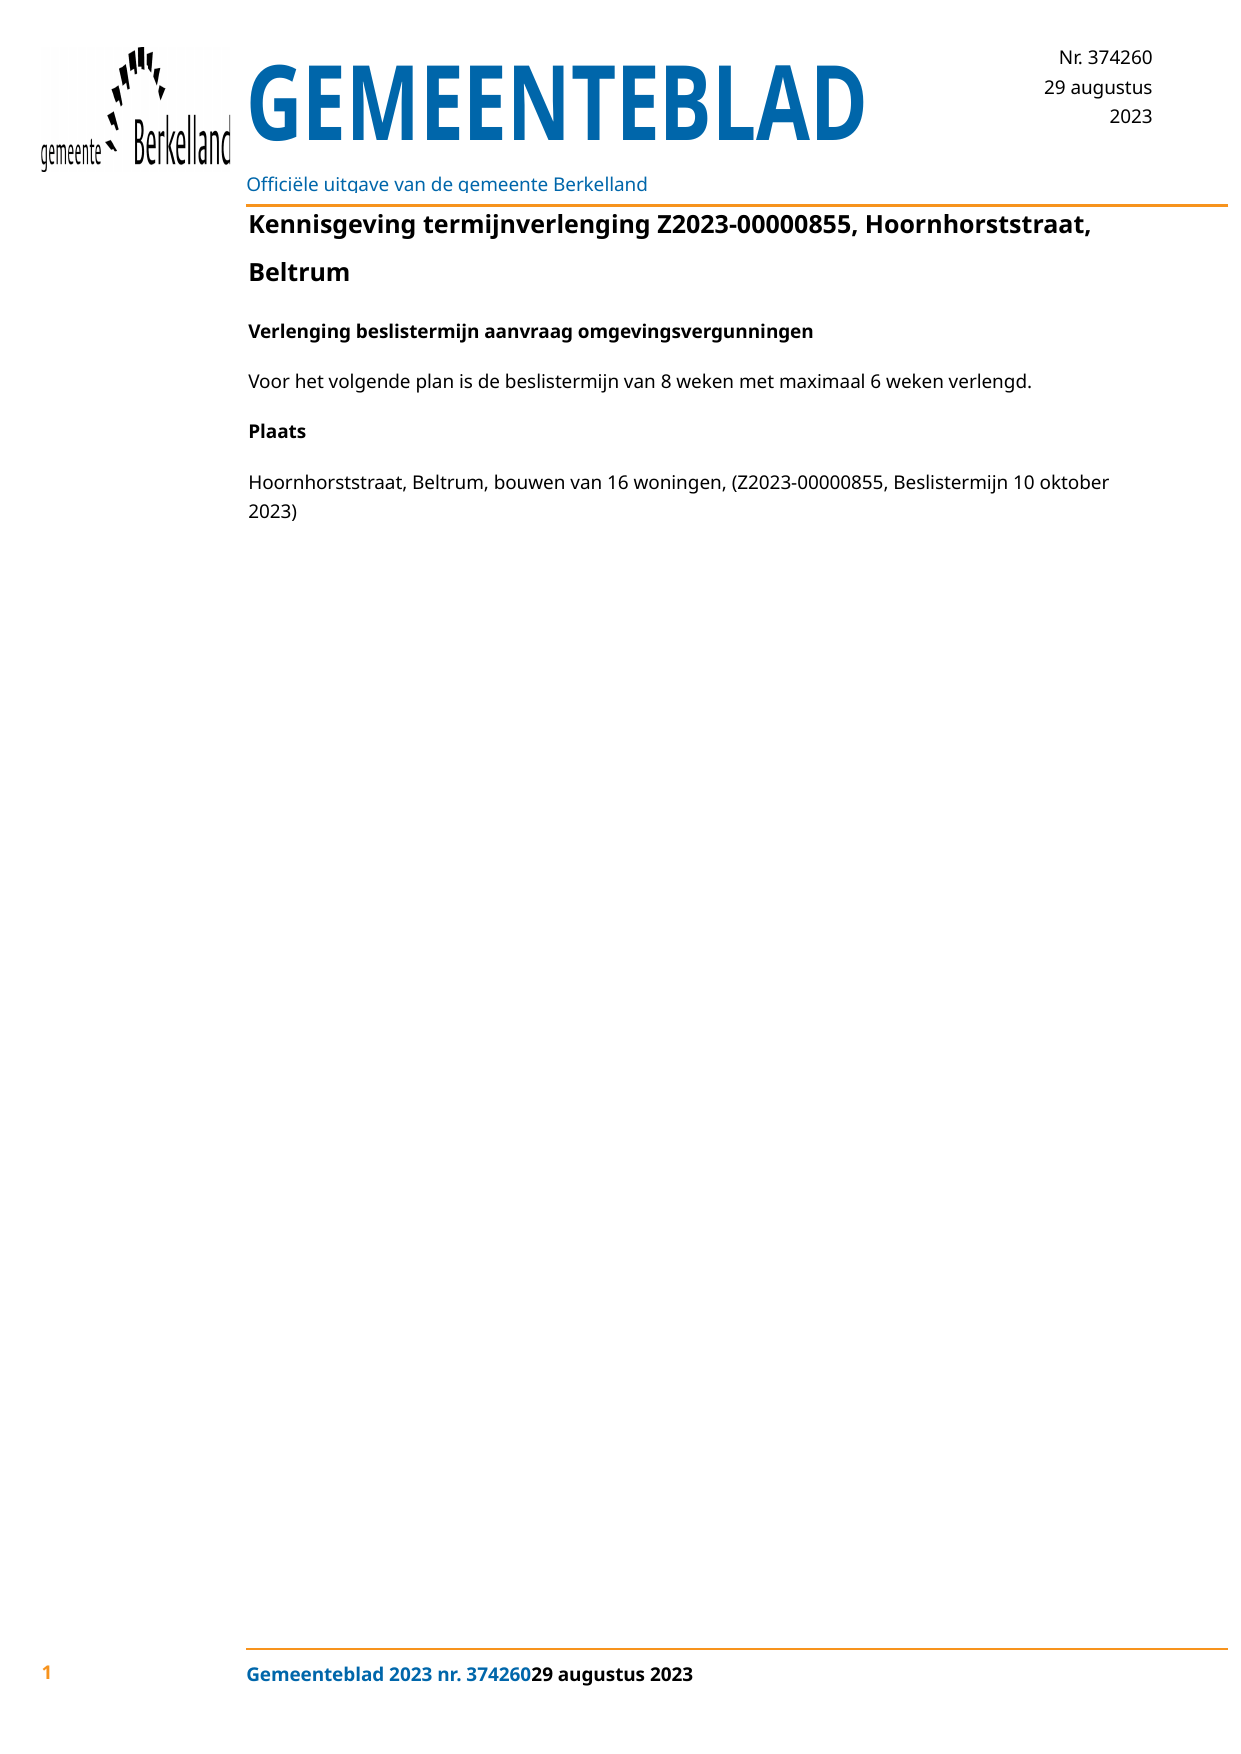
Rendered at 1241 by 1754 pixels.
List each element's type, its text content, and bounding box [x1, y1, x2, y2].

text Hoornhorststraat, Beltrum, bouwen van 16 woningen, (Z2023-00000855, Beslistermijn 10 oktober 2023) [248, 469, 1152, 524]
picture [41, 47, 231, 172]
text Voor het volgende plan is de beslistermijn van 8 weken met maximaal 6 weken verlengd. [248, 368, 1152, 394]
text Plaats [248, 419, 1152, 444]
text Kennisgeving termijnverlenging Z2023-00000855, Hoornhorststraat, Beltrum [248, 207, 1152, 288]
text Verlenging beslistermijn aanvraag omgevingsvergunningen [248, 318, 1152, 344]
